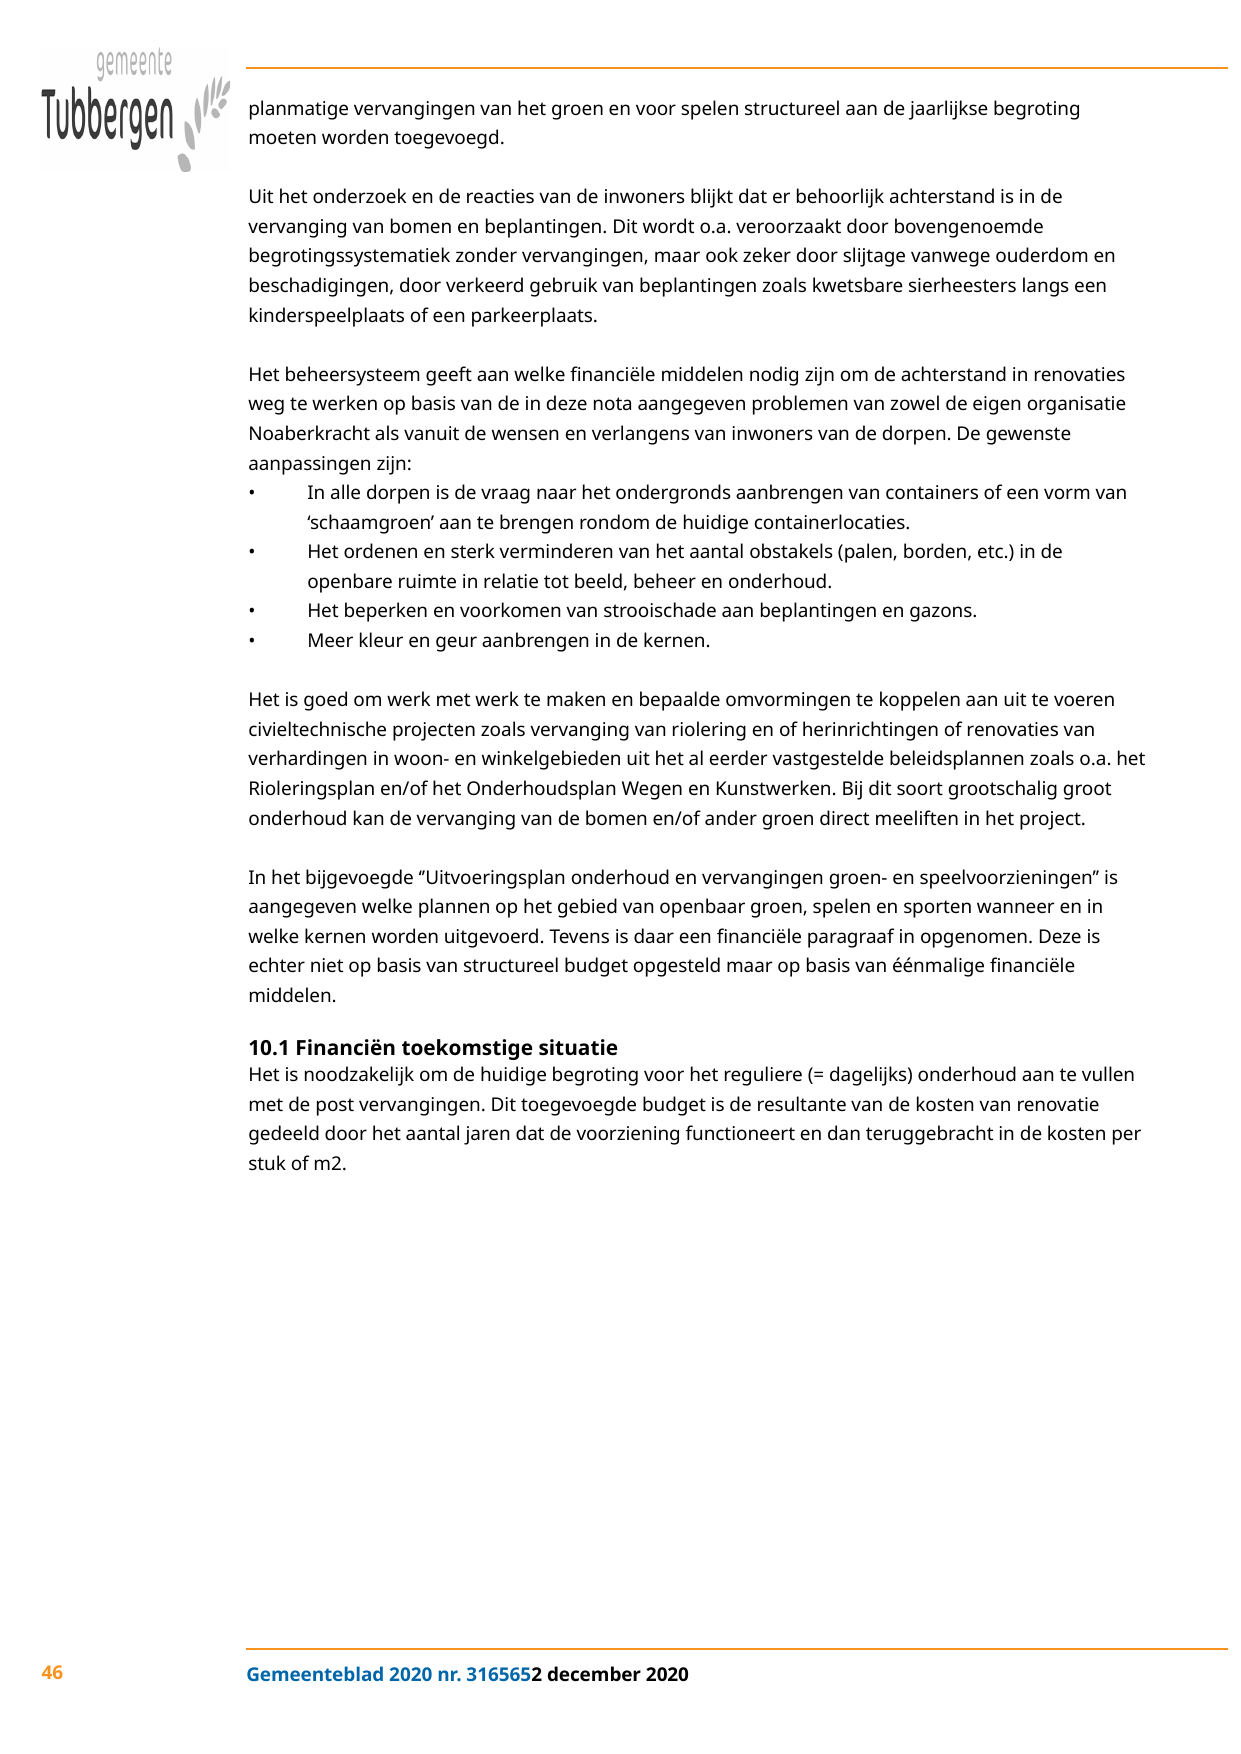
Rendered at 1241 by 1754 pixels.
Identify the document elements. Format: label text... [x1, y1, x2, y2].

text Het is noodzakelijk om de huidige begroting voor het reguliere (= dagelijks) onderhoud aan te vullen met de post vervangingen. Dit toegevoegde budget is de resultante van de kosten van renovatie gedeeld door het aantal jaren dat de voorziening functioneert en dan teruggebracht in de kosten per stuk of m2. [248, 1061, 1152, 1176]
list Meer kleur en geur aanbrengen in de kernen. [248, 627, 1152, 653]
text Het is goed om werk met werk te maken en bepaalde omvormingen te koppelen aan uit te voeren civieltechnische projecten zoals vervanging van riolering en of herinrichtingen of renovaties van verhardingen in woon- en winkelgebieden uit het al eerder vastgestelde beleidsplannen zoals o.a. het Rioleringsplan en/of het Onderhoudsplan Wegen en Kunstwerken. Bij dit soort grootschalig groot onderhoud kan de vervanging van de bomen en/of ander groen direct meeliften in het project. [248, 686, 1152, 831]
text planmatige vervangingen van het groen en voor spelen structureel aan de jaarlijkse begroting moeten worden toegevoegd. [248, 95, 1152, 150]
list In alle dorpen is de vraag naar het ondergronds aanbrengen van containers of een vorm van ‘schaamgroen’ aan te brengen rondom de huidige containerlocaties. [248, 479, 1152, 535]
text Uit het onderzoek en de reacties van de inwoners blijkt dat er behoorlijk achterstand is in de vervanging van bomen en beplantingen. Dit wordt o.a. veroorzaakt door bovengenoemde begrotingssystematiek zonder vervangingen, maar ook zeker door slijtage vanwege ouderdom en beschadigingen, door verkeerd gebruik van beplantingen zoals kwetsbare sierheesters langs een kinderspeelplaats of een parkeerplaats. [248, 183, 1152, 328]
picture [41, 47, 231, 172]
list Het ordenen en sterk verminderen van het aantal obstakels (palen, borden, etc.) in de openbare ruimte in relatie tot beeld, beheer en onderhoud. [248, 538, 1152, 594]
text 10.1 Financiën toekomstige situatie [248, 1033, 1152, 1061]
text Het beheersysteem geeft aan welke financiële middelen nodig zijn om de achterstand in renovaties weg te werken op basis van de in deze nota aangegeven problemen van zowel de eigen organisatie Noaberkracht als vanuit de wensen en verlangens van inwoners van de dorpen. De gewenste aanpassingen zijn: [248, 361, 1152, 476]
list Het beperken en voorkomen van strooischade aan beplantingen en gazons. [248, 598, 1152, 623]
text In het bijgevoegde ‘’Uitvoeringsplan onderhoud en vervangingen groen- en speelvoorzieningen’’ is aangegeven welke plannen op het gebied van openbaar groen, spelen en sporten wanneer en in welke kernen worden uitgevoerd. Tevens is daar een financiële paragraaf in opgenomen. Deze is echter niet op basis van structureel budget opgesteld maar op basis van éénmalige financiële middelen. [248, 864, 1152, 1008]
